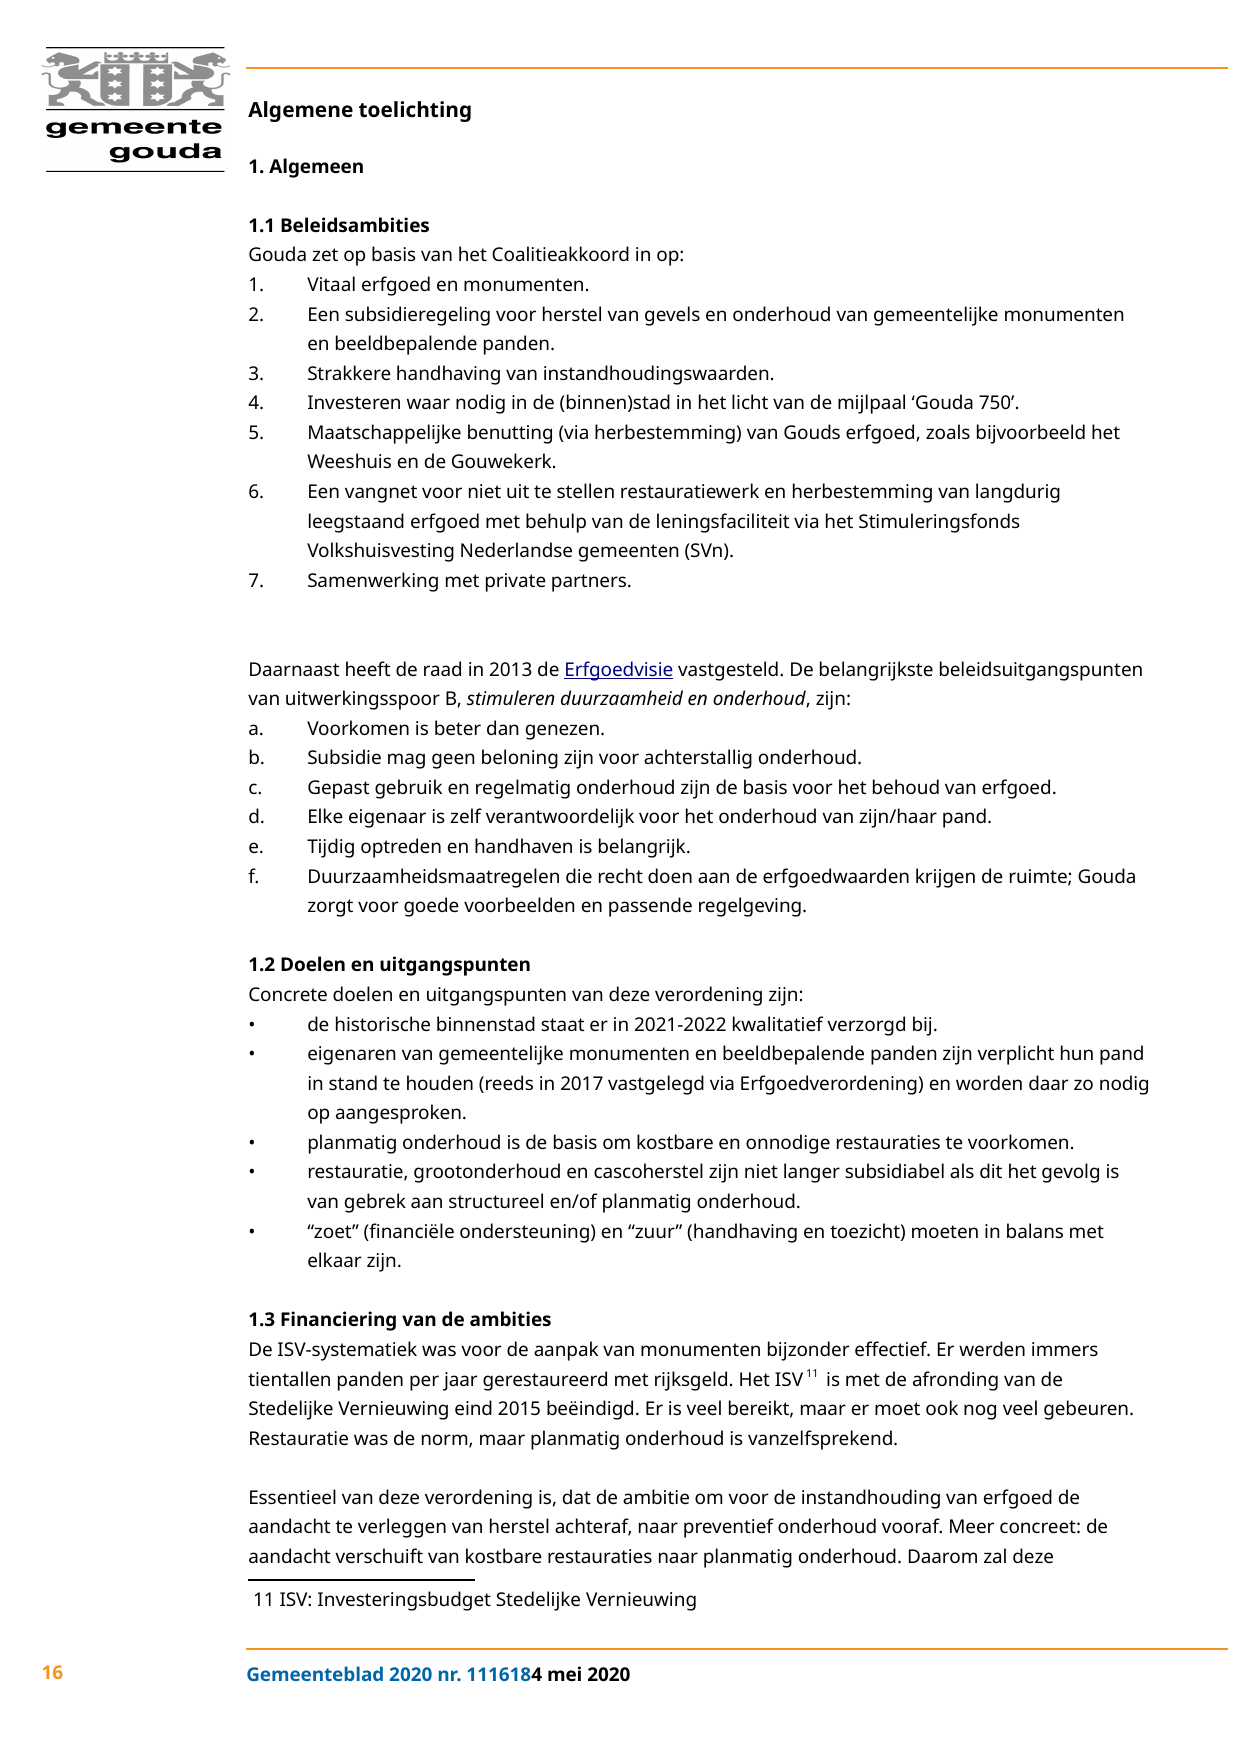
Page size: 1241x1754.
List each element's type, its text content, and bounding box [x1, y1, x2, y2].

list Subsidie mag geen beloning zijn voor achterstallig onderhoud. [248, 744, 1152, 770]
list restauratie, grootonderhoud en cascoherstel zijn niet langer subsidiabel als dit het gevolg is van gebrek aan structureel en/of planmatig onderhoud. [248, 1159, 1152, 1214]
list Maatschappelijke benutting (via herbestemming) van Gouds erfgoed, zoals bijvoorbeeld het Weeshuis en de Gouwekerk. [248, 419, 1152, 474]
list Investeren waar nodig in de (binnen)stad in het licht van de mijlpaal ‘Gouda 750’. [248, 389, 1152, 415]
list Samenwerking met private partners. [248, 567, 1152, 593]
list Vitaal erfgoed en monumenten. [248, 271, 1152, 297]
text De ISV-systematiek was voor de aanpak van monumenten bijzonder effectief. Er werden immers tientallen panden per jaar gerestaureerd met rijksgeld. Het ISV is met de afronding van de Stedelijke Vernieuwing eind 2015 beëindigd. Er is veel bereikt, maar er moet ook nog veel gebeuren. [248, 1336, 1152, 1421]
list Tijdig optreden en handhaven is belangrijk. [248, 833, 1152, 859]
list Voorkomen is beter dan genezen. [248, 715, 1152, 741]
text 1.2 Doelen en uitgangspunten [248, 952, 1152, 977]
list Gepast gebruik en regelmatig onderhoud zijn de basis voor het behoud van erfgoed. [248, 774, 1152, 800]
list Strakkere handhaving van instandhoudingswaarden. [248, 360, 1152, 386]
picture [41, 47, 231, 172]
list “zoet” (financiële ondersteuning) en “zuur” (handhaving en toezicht) moeten in balans met elkaar zijn. [248, 1218, 1152, 1273]
text 1. Algemeen [248, 153, 1152, 179]
text Essentieel van deze verordening is, dat de ambitie om voor de instandhouding van erfgoed de aandacht te verleggen van herstel achteraf, naar preventief onderhoud vooraf. Meer concreet: de aandacht verschuift van kostbare restauraties naar planmatig onderhoud. Daarom zal deze [248, 1484, 1152, 1569]
list Een subsidieregeling voor herstel van gevels en onderhoud van gemeentelijke monumenten en beeldbepalende panden. [248, 301, 1152, 356]
list Duurzaamheidsmaatregelen die recht doen aan de erfgoedwaarden krijgen de ruimte; Gouda zorgt voor goede voorbeelden en passende regelgeving. [248, 863, 1152, 918]
text Concrete doelen en uitgangspunten van deze verordening zijn: [248, 981, 1152, 1007]
text ISV: Investeringsbudget Stedelijke Vernieuwing [248, 1586, 1152, 1612]
list planmatig onderhoud is de basis om kostbare en onnodige restauraties te voorkomen. [248, 1129, 1152, 1155]
text Restauratie was de norm, maar planmatig onderhoud is vanzelfsprekend. [248, 1425, 1152, 1451]
text 1.3 Financiering van de ambities [248, 1307, 1152, 1332]
text Gouda zet op basis van het Coalitieakkoord in op: [248, 242, 1152, 267]
list eigenaren van gemeentelijke monumenten en beeldbepalende panden zijn verplicht hun pand in stand te houden (reeds in 2017 vastgelegd via Erfgoedverordening) en worden daar zo nodig op aangesproken. [248, 1040, 1152, 1125]
list Elke eigenaar is zelf verantwoordelijk voor het onderhoud van zijn/haar pand. [248, 804, 1152, 829]
list de historische binnenstad staat er in 2021-2022 kwalitatief verzorgd bij. [248, 1011, 1152, 1037]
text Daarnaast heeft de raad in 2013 de Erfgoedvisie vastgesteld. De belangrijkste beleidsuitgangspunten van uitwerkingsspoor B, stimuleren duurzaamheid en onderhoud, zijn: [248, 656, 1152, 711]
text 1.1 Beleidsambities [248, 212, 1152, 238]
list Een vangnet voor niet uit te stellen restauratiewerk en herbestemming van langdurig leegstaand erfgoed met behulp van de leningsfaciliteit via het Stimuleringsfonds Volkshuisvesting Nederlandse gemeenten (SVn). [248, 478, 1152, 563]
text Algemene toelichting [248, 95, 1152, 123]
